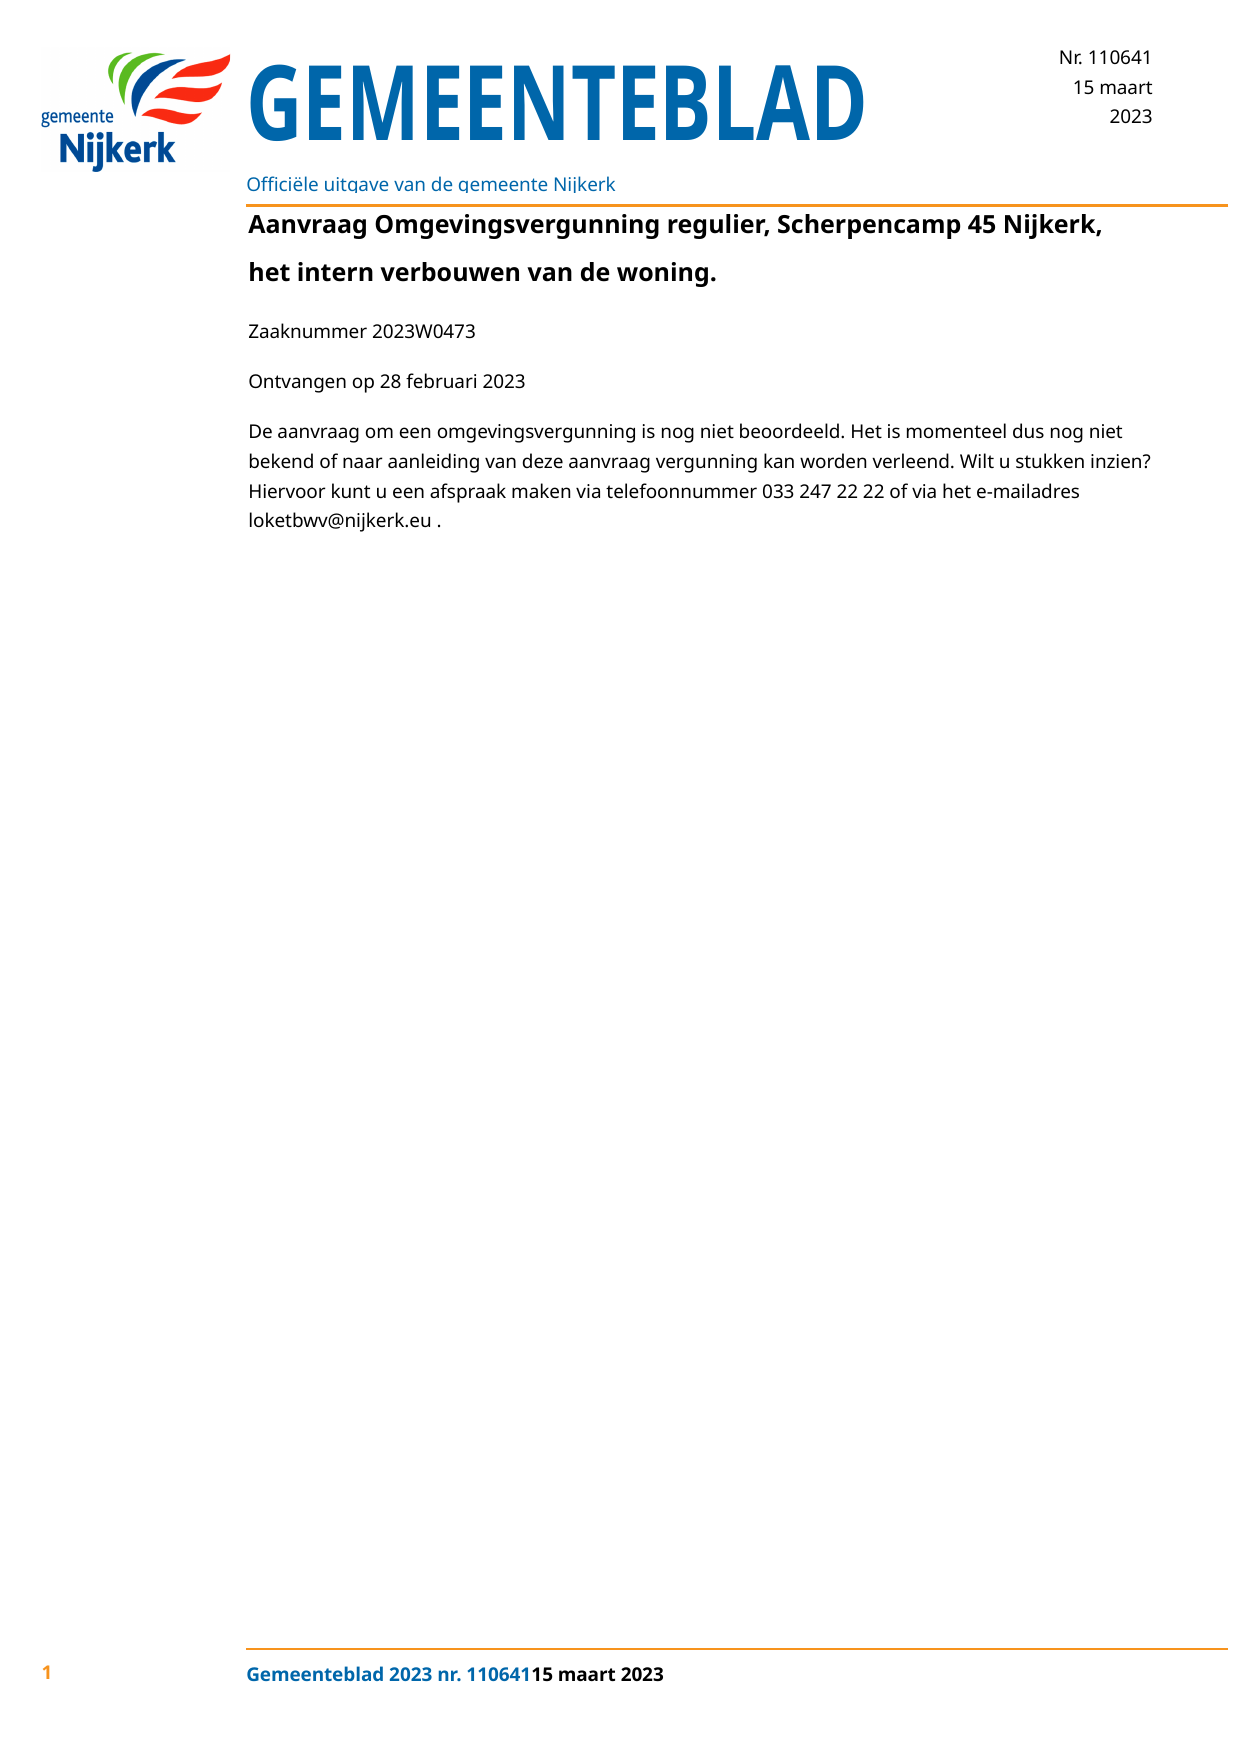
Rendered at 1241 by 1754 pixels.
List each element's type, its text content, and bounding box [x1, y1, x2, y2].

text De aanvraag om een omgevingsvergunning is nog niet beoordeeld. Het is momenteel dus nog niet bekend of naar aanleiding van deze aanvraag vergunning kan worden verleend. Wilt u stukken inzien? Hiervoor kunt u een afspraak maken via telefoonnummer 033 247 22 22 of via het e-mailadres loketbwv@nijkerk.eu . [248, 419, 1152, 533]
text Aanvraag Omgevingsvergunning regulier, Scherpencamp 45 Nijkerk, het intern verbouwen van de woning. [248, 207, 1152, 288]
text Ontvangen op 28 februari 2023 [248, 368, 1152, 394]
text Zaaknummer 2023W0473 [248, 318, 1152, 344]
picture [41, 47, 231, 172]
